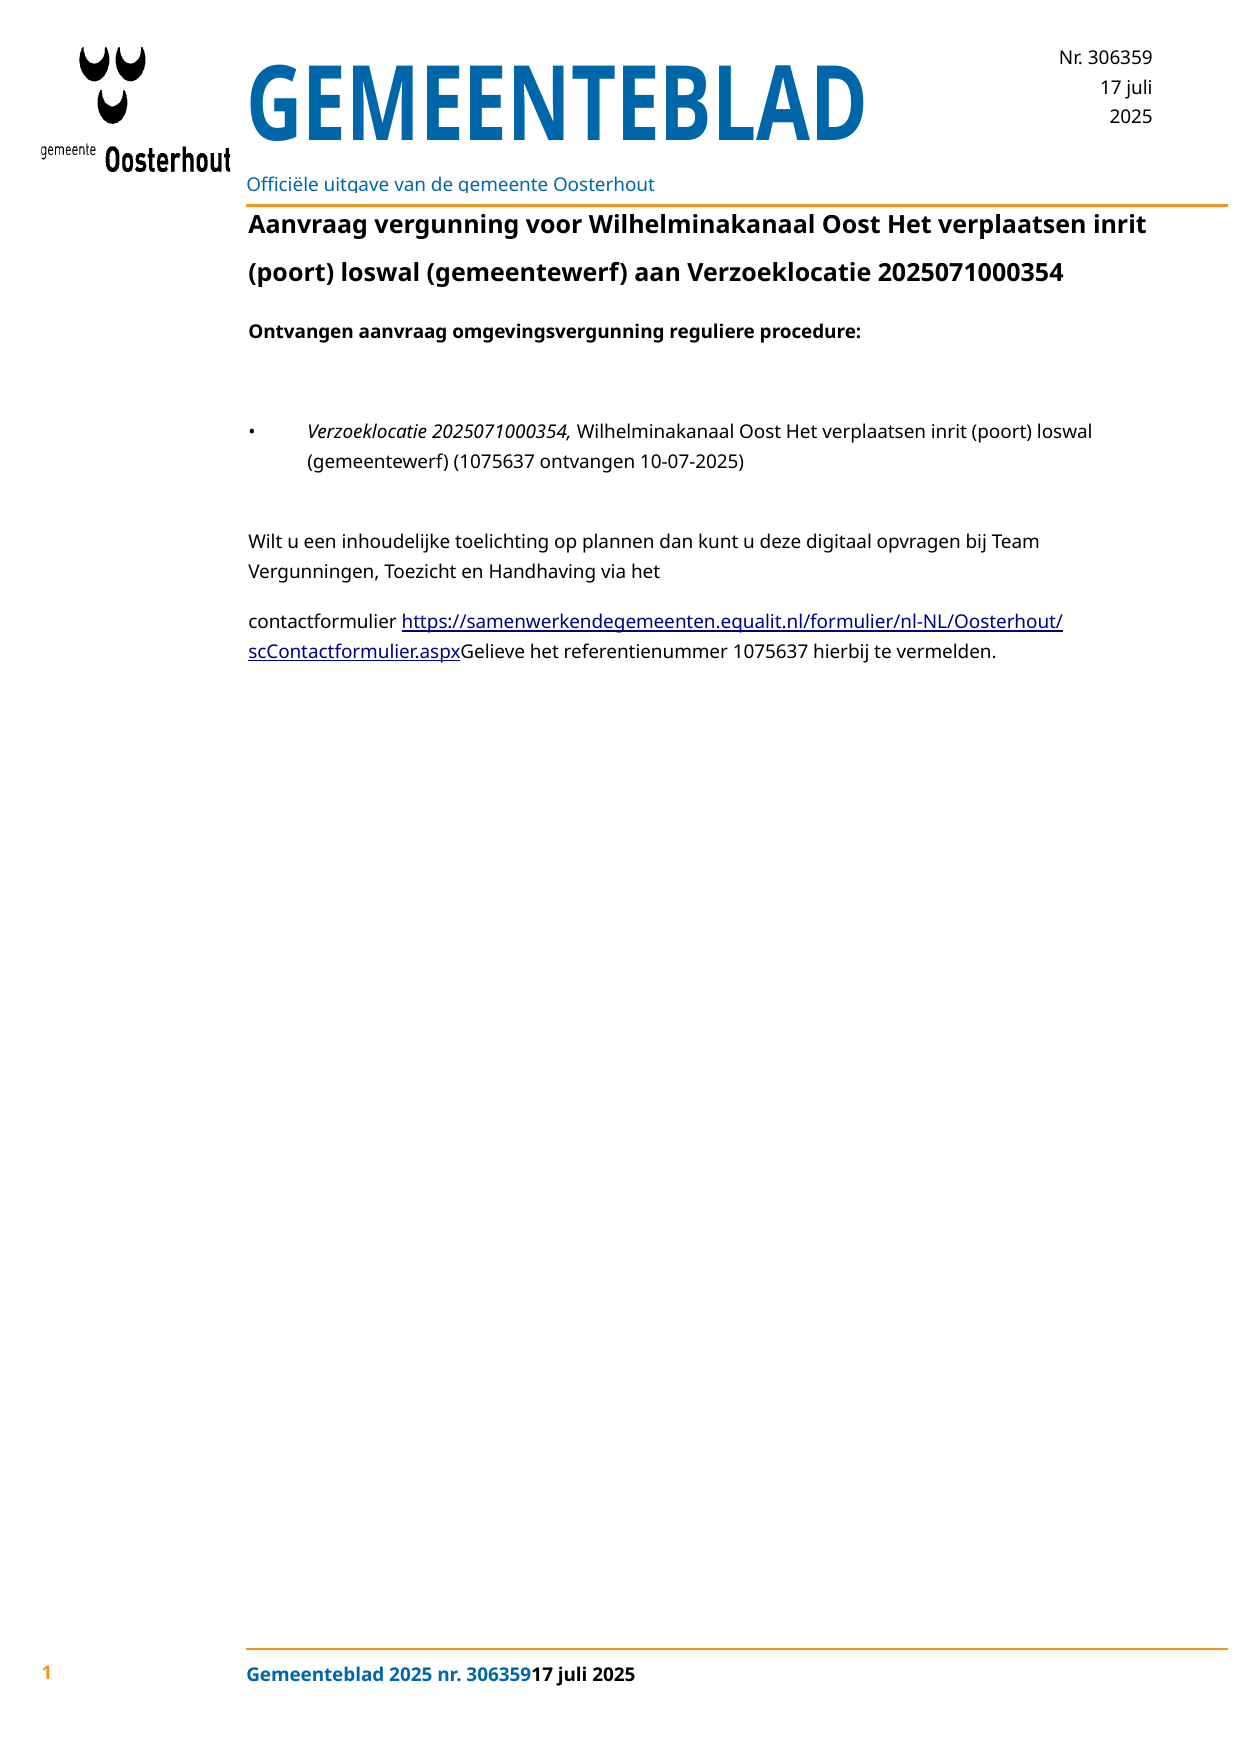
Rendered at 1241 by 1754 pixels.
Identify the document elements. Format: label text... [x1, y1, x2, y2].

list Verzoeklocatie 2025071000354, Wilhelminakanaal Oost Het verplaatsen inrit (poort) loswal (gemeentewerf) (1075637 ontvangen 10-07-2025) [248, 419, 1152, 474]
picture [41, 47, 231, 172]
text Ontvangen aanvraag omgevingsvergunning reguliere procedure: [248, 318, 1152, 344]
text Aanvraag vergunning voor Wilhelminakanaal Oost Het verplaatsen inrit (poort) loswal (gemeentewerf) aan Verzoeklocatie 2025071000354 [248, 207, 1152, 288]
text Wilt u een inhoudelijke toelichting op plannen dan kunt u deze digitaal opvragen bij Team Vergunningen, Toezicht en Handhaving via het [248, 528, 1152, 584]
text contactformulier https://samenwerkendegemeenten.equalit.nl/formulier/nl-NL/Oosterhout/scContactformulier.aspxGelieve het referentienummer 1075637 hierbij te vermelden. [248, 608, 1152, 664]
